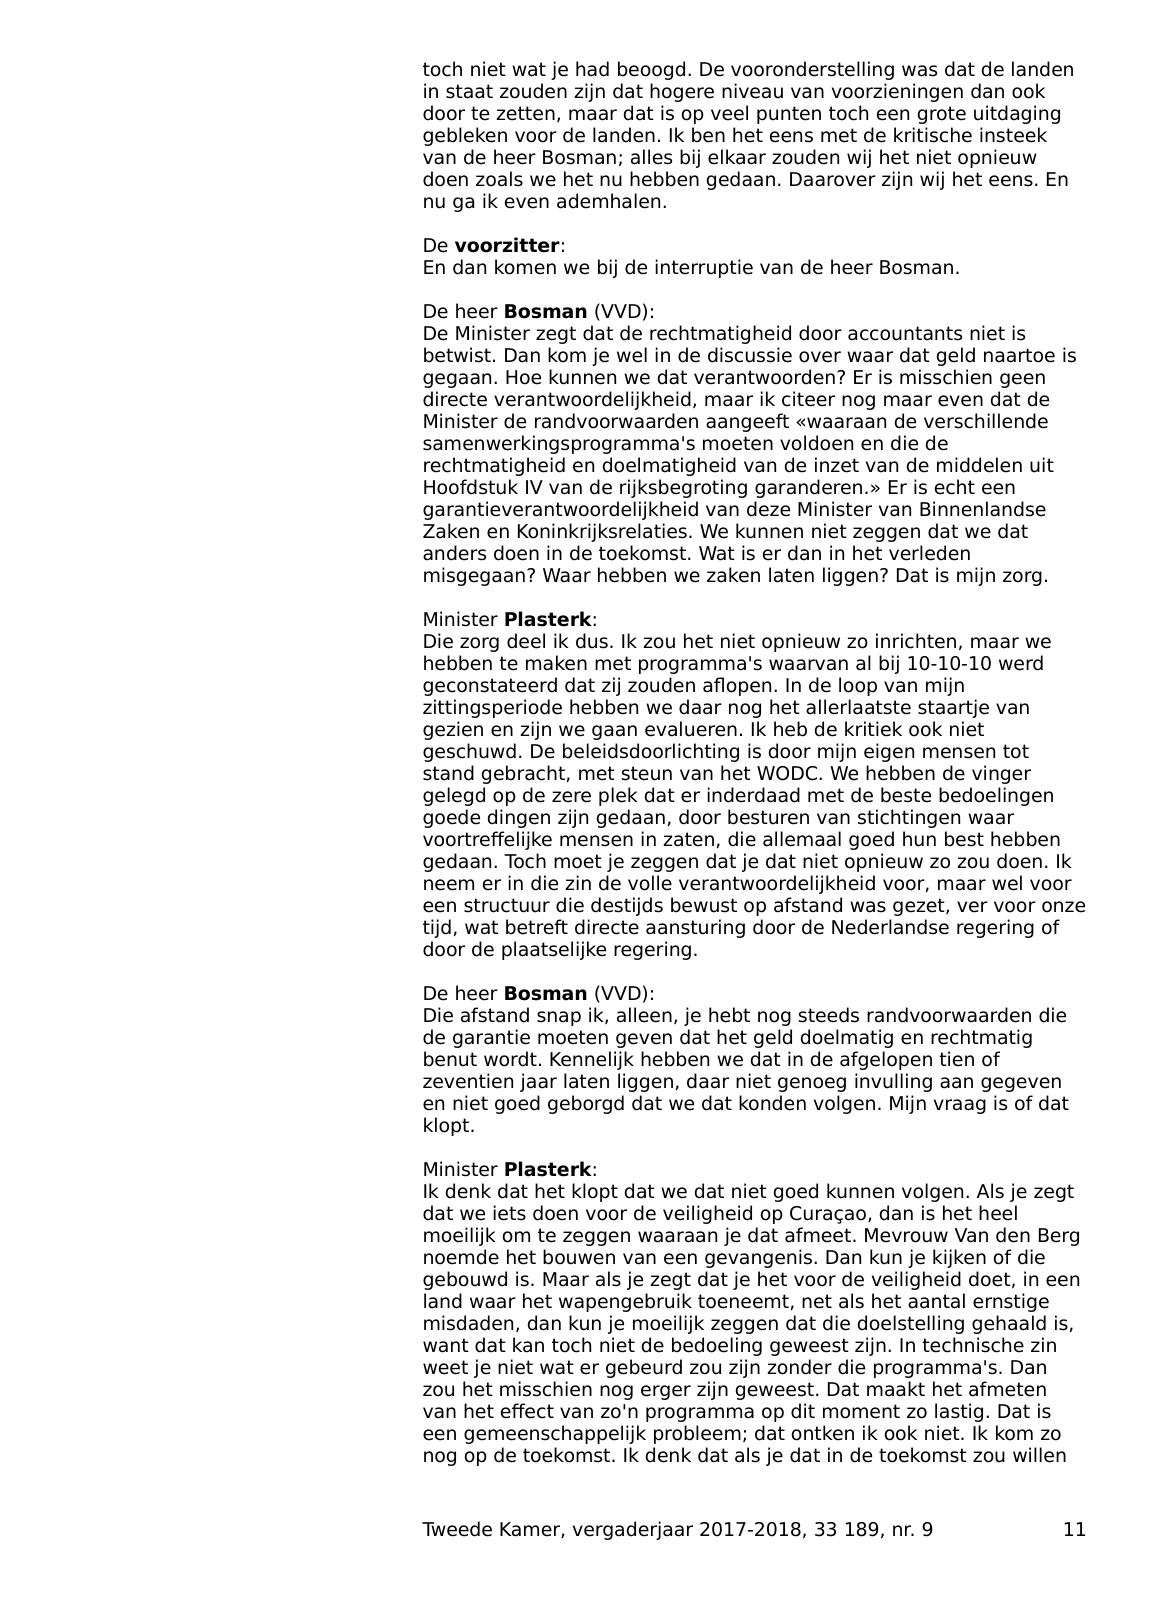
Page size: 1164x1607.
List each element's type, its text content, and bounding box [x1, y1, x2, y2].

text Die afstand snap ik, alleen, je hebt nog steeds randvoorwaarden die de garantie moeten geven dat het geld doelmatig en rechtmatig benut wordt. Kennelijk hebben we dat in de afgelopen tien of zeventien jaar laten liggen, daar niet genoeg invulling aan gegeven en niet goed geborgd dat we dat konden volgen. Mijn vraag is of dat klopt. [422, 1005, 1087, 1137]
text Ik denk dat het klopt dat we dat niet goed kunnen volgen. Als je zegt dat we iets doen voor de veiligheid op Curaçao, dan is het heel moeilijk om te zeggen waaraan je dat afmeet. Mevrouw Van den Berg noemde het bouwen van een gevangenis. Dan kun je kijken of die gebouwd is. Maar als je zegt dat je het voor de veiligheid doet, in een land waar het wapengebruik toeneemt, net als het aantal ernstige misdaden, dan kun je moeilijk zeggen dat die doelstelling gehaald is, want dat kan toch niet de bedoeling geweest zijn. In technische zin weet je niet wat er gebeurd zou zijn zonder die programma's. Dan zou het misschien nog erger zijn geweest. Dat maakt het afmeten van het effect van zo'n programma op dit moment zo lastig. Dat is een gemeenschappelijk probleem; dat ontken ik ook niet. Ik kom zo nog op de toekomst. Ik denk dat als je dat in de toekomst zou willen [422, 1181, 1087, 1467]
text De Minister zegt dat de rechtmatigheid door accountants niet is betwist. Dan kom je wel in de discussie over waar dat geld naartoe is gegaan. Hoe kunnen we dat verantwoorden? Er is misschien geen directe verantwoordelijkheid, maar ik citeer nog maar even dat de Minister de randvoorwaarden aangeeft «waaraan de verschillende samenwerkingsprogramma's moeten voldoen en die de rechtmatigheid en doelmatigheid van de inzet van de middelen uit Hoofdstuk IV van de rijksbegroting garanderen.» Er is echt een garantieverantwoordelijkheid van deze Minister van Binnenlandse Zaken en Koninkrijksrelaties. We kunnen niet zeggen dat we dat anders doen in de toekomst. Wat is er dan in het verleden misgegaan? Waar hebben we zaken laten liggen? Dat is mijn zorg. [422, 323, 1087, 587]
text Minister Plasterk: [422, 1159, 1087, 1181]
text De heer Bosman (VVD): [422, 301, 1087, 323]
text Minister Plasterk: [422, 609, 1087, 631]
text En dan komen we bij de interruptie van de heer Bosman. [422, 257, 1087, 279]
text De heer Bosman (VVD): [422, 983, 1087, 1005]
text De voorzitter: [422, 235, 1087, 257]
text toch niet wat je had beoogd. De vooronderstelling was dat de landen in staat zouden zijn dat hogere niveau van voorzieningen dan ook door te zetten, maar dat is op veel punten toch een grote uitdaging gebleken voor de landen. Ik ben het eens met de kritische insteek van de heer Bosman; alles bij elkaar zouden wij het niet opnieuw doen zoals we het nu hebben gedaan. Daarover zijn wij het eens. En nu ga ik even ademhalen. [422, 59, 1087, 213]
text Die zorg deel ik dus. Ik zou het niet opnieuw zo inrichten, maar we hebben te maken met programma's waarvan al bij 10-10-10 werd geconstateerd dat zij zouden aflopen. In de loop van mijn zittingsperiode hebben we daar nog het allerlaatste staartje van gezien en zijn we gaan evalueren. Ik heb de kritiek ook niet geschuwd. De beleidsdoorlichting is door mijn eigen mensen tot stand gebracht, met steun van het WODC. We hebben de vinger gelegd op de zere plek dat er inderdaad met de beste bedoelingen goede dingen zijn gedaan, door besturen van stichtingen waar voortreffelijke mensen in zaten, die allemaal goed hun best hebben gedaan. Toch moet je zeggen dat je dat niet opnieuw zo zou doen. Ik neem er in die zin de volle verantwoordelijkheid voor, maar wel voor een structuur die destijds bewust op afstand was gezet, ver voor onze tijd, wat betreft directe aansturing door de Nederlandse regering of door de plaatselijke regering. [422, 631, 1087, 961]
